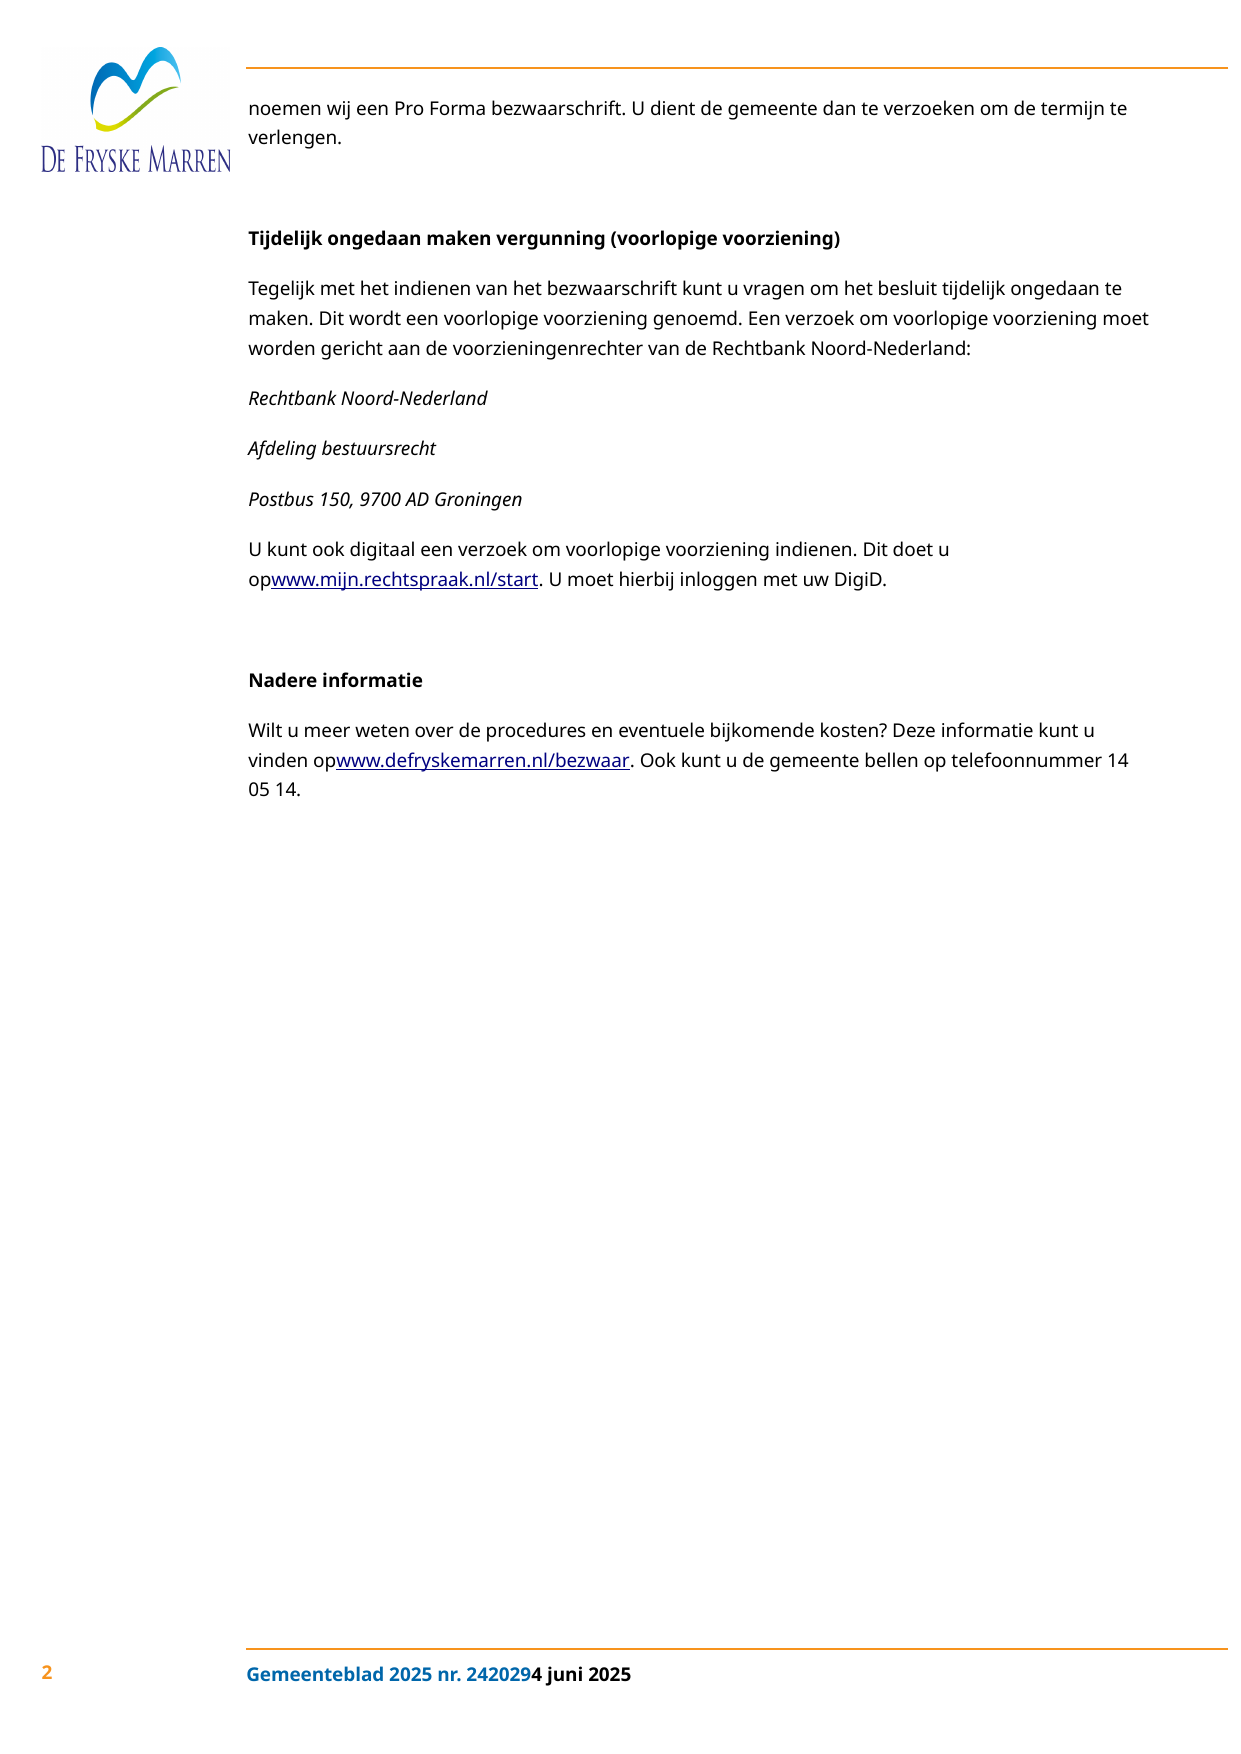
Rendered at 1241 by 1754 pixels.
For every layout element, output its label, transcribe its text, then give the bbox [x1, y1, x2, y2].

text U kunt ook digitaal een verzoek om voorlopige voorziening indienen. Dit doet u opwww.mijn.rechtspraak.nl/start. U moet hierbij inloggen met uw DigiD. [248, 536, 1152, 592]
text noemen wij een Pro Forma bezwaarschrift. U dient de gemeente dan te verzoeken om de termijn te verlengen. [248, 95, 1152, 150]
text Wilt u meer weten over de procedures en eventuele bijkomende kosten? Deze informatie kunt u vinden opwww.defryskemarren.nl/bezwaar. Ook kunt u de gemeente bellen op telefoonnummer 14 05 14. [248, 717, 1152, 802]
text Rechtbank Noord-Nederland [248, 385, 1152, 411]
text Tegelijk met het indienen van het bezwaarschrift kunt u vragen om het besluit tijdelijk ongedaan te maken. Dit wordt een voorlopige voorziening genoemd. Een verzoek om voorlopige voorziening moet worden gericht aan de voorzieningenrechter van de Rechtbank Noord-Nederland: [248, 276, 1152, 361]
text Tijdelijk ongedaan maken vergunning (voorlopige voorziening) [248, 225, 1152, 251]
text Postbus 150, 9700 AD Groningen [248, 486, 1152, 512]
text Nadere informatie [248, 667, 1152, 693]
text Afdeling bestuursrecht [248, 436, 1152, 461]
picture [41, 47, 231, 172]
